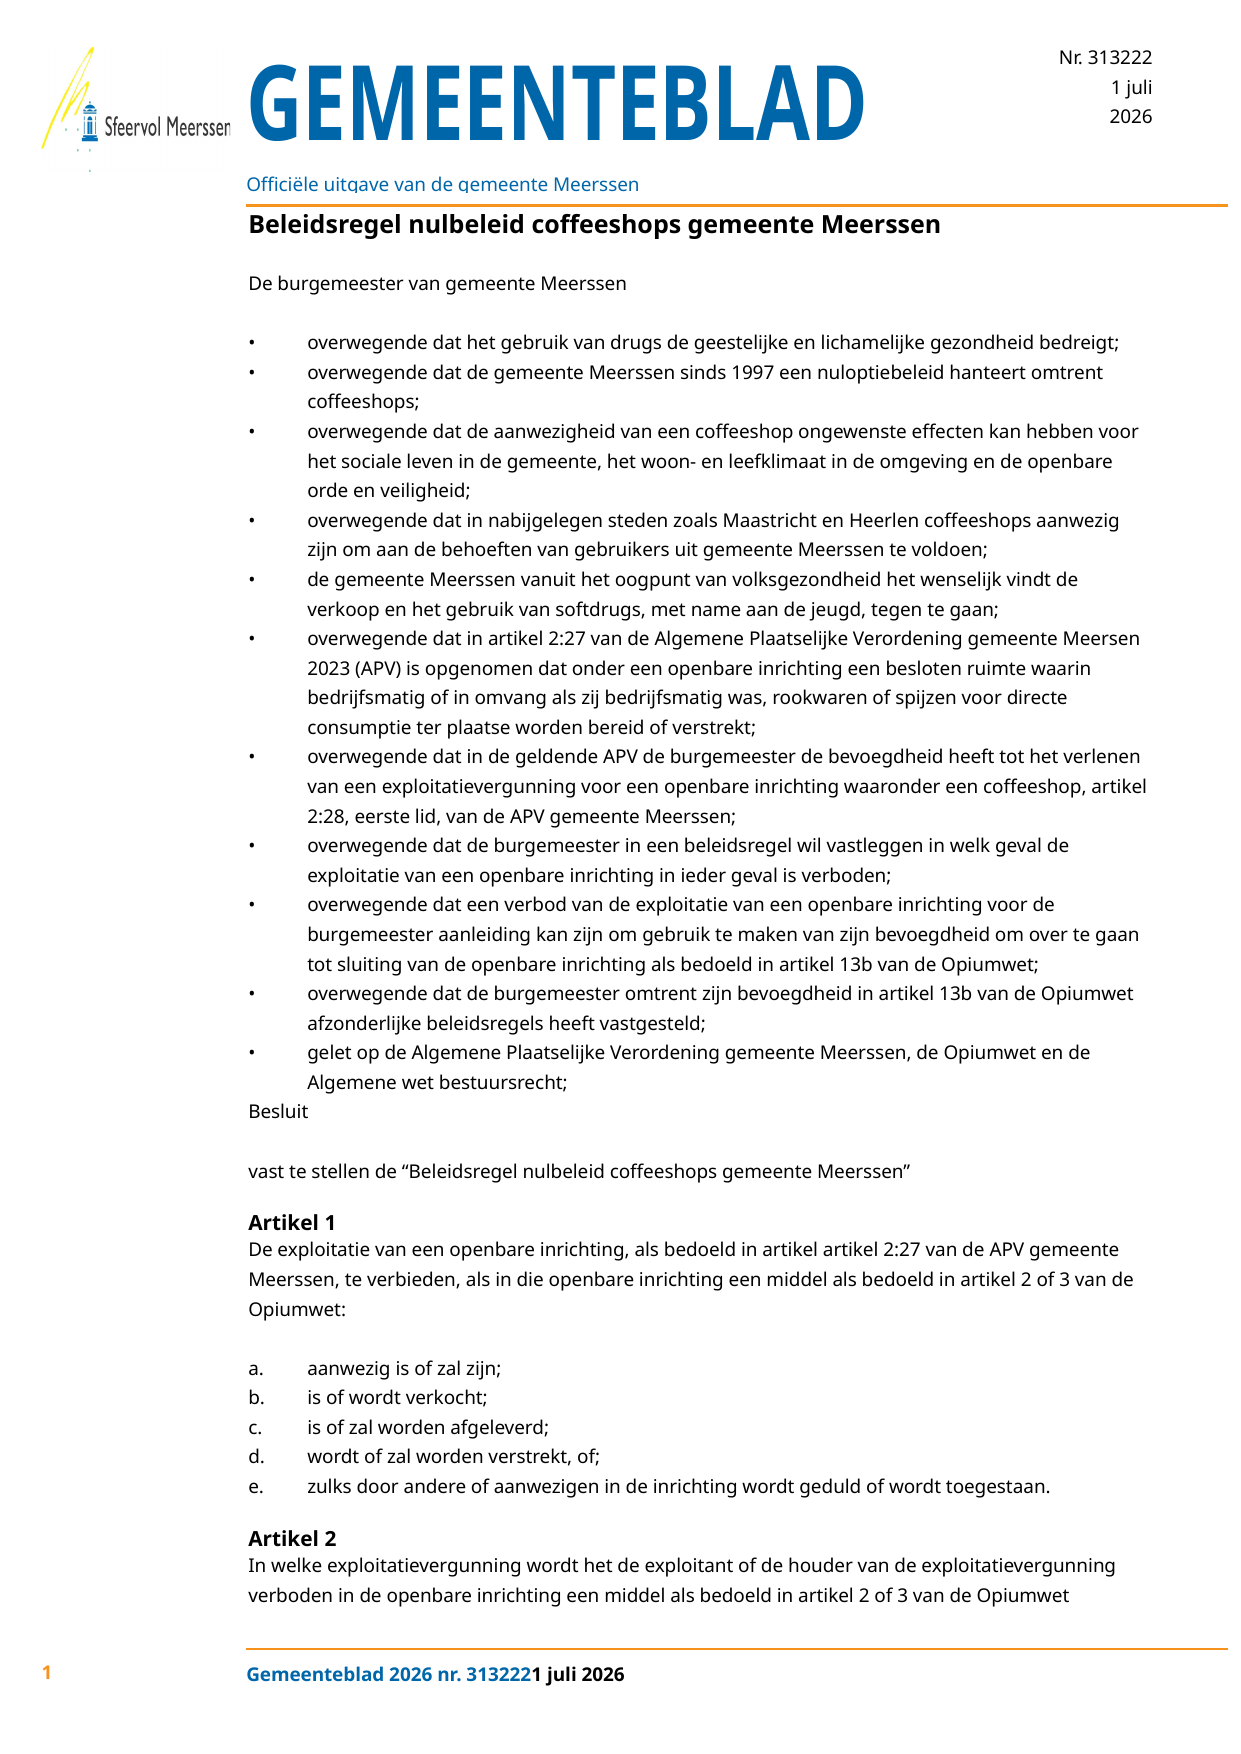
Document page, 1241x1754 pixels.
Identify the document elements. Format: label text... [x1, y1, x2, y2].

list gelet op de Algemene Plaatselijke Verordening gemeente Meerssen, de Opiumwet en de Algemene wet bestuursrecht; [248, 1039, 1152, 1095]
list aanwezig is of zal zijn; [248, 1355, 1152, 1381]
text Artikel 2 [248, 1524, 1152, 1552]
list overwegende dat in artikel 2:27 van de Algemene Plaatselijke Verordening gemeente Meersen 2023 (APV) is opgenomen dat onder een openbare inrichting een besloten ruimte waarin bedrijfsmatig of in omvang als zij bedrijfsmatig was, rookwaren of spijzen voor directe consumptie ter plaatse worden bereid of verstrekt; [248, 625, 1152, 740]
text Beleidsregel nulbeleid coffeeshops gemeente Meerssen [248, 207, 1152, 241]
text vast te stellen de “Beleidsregel nulbeleid coffeeshops gemeente Meerssen” [248, 1158, 1152, 1183]
list overwegende dat het gebruik van drugs de geestelijke en lichamelijke gezondheid bedreigt; [248, 329, 1152, 355]
text Besluit [248, 1099, 1152, 1124]
text In welke exploitatievergunning wordt het de exploitant of de houder van de exploitatievergunning verboden in de openbare inrichting een middel als bedoeld in artikel 2 of 3 van de Opiumwet [248, 1552, 1152, 1607]
list overwegende dat de burgemeester in een beleidsregel wil vastleggen in welk geval de exploitatie van een openbare inrichting in ieder geval is verboden; [248, 832, 1152, 888]
list is of wordt verkocht; [248, 1384, 1152, 1410]
list overwegende dat de burgemeester omtrent zijn bevoegdheid in artikel 13b van de Opiumwet afzonderlijke beleidsregels heeft vastgesteld; [248, 980, 1152, 1036]
list is of zal worden afgeleverd; [248, 1414, 1152, 1440]
list overwegende dat in nabijgelegen steden zoals Maastricht en Heerlen coffeeshops aanwezig zijn om aan de behoeften van gebruikers uit gemeente Meerssen te voldoen; [248, 507, 1152, 562]
text De burgemeester van gemeente Meerssen [248, 270, 1152, 296]
list zulks door andere of aanwezigen in de inrichting wordt geduld of wordt toegestaan. [248, 1473, 1152, 1499]
list wordt of zal worden verstrekt, of; [248, 1444, 1152, 1469]
text Artikel 1 [248, 1208, 1152, 1237]
text De exploitatie van een openbare inrichting, als bedoeld in artikel artikel 2:27 van de APV gemeente Meerssen, te verbieden, als in die openbare inrichting een middel als bedoeld in artikel 2 of 3 van de Opiumwet: [248, 1237, 1152, 1322]
picture [41, 47, 231, 172]
list overwegende dat in de geldende APV de burgemeester de bevoegdheid heeft tot het verlenen van een exploitatievergunning voor een openbare inrichting waaronder een coffeeshop, artikel 2:28, eerste lid, van de APV gemeente Meerssen; [248, 744, 1152, 828]
list overwegende dat de gemeente Meerssen sinds 1997 een nuloptiebeleid hanteert omtrent coffeeshops; [248, 359, 1152, 414]
list de gemeente Meerssen vanuit het oogpunt van volksgezondheid het wenselijk vindt de verkoop en het gebruik van softdrugs, met name aan de jeugd, tegen te gaan; [248, 566, 1152, 621]
list overwegende dat een verbod van de exploitatie van een openbare inrichting voor de burgemeester aanleiding kan zijn om gebruik te maken van zijn bevoegdheid om over te gaan tot sluiting van de openbare inrichting als bedoeld in artikel 13b van de Opiumwet; [248, 892, 1152, 976]
list overwegende dat de aanwezigheid van een coffeeshop ongewenste effecten kan hebben voor het sociale leven in de gemeente, het woon- en leefklimaat in de omgeving en de openbare orde en veiligheid; [248, 418, 1152, 503]
